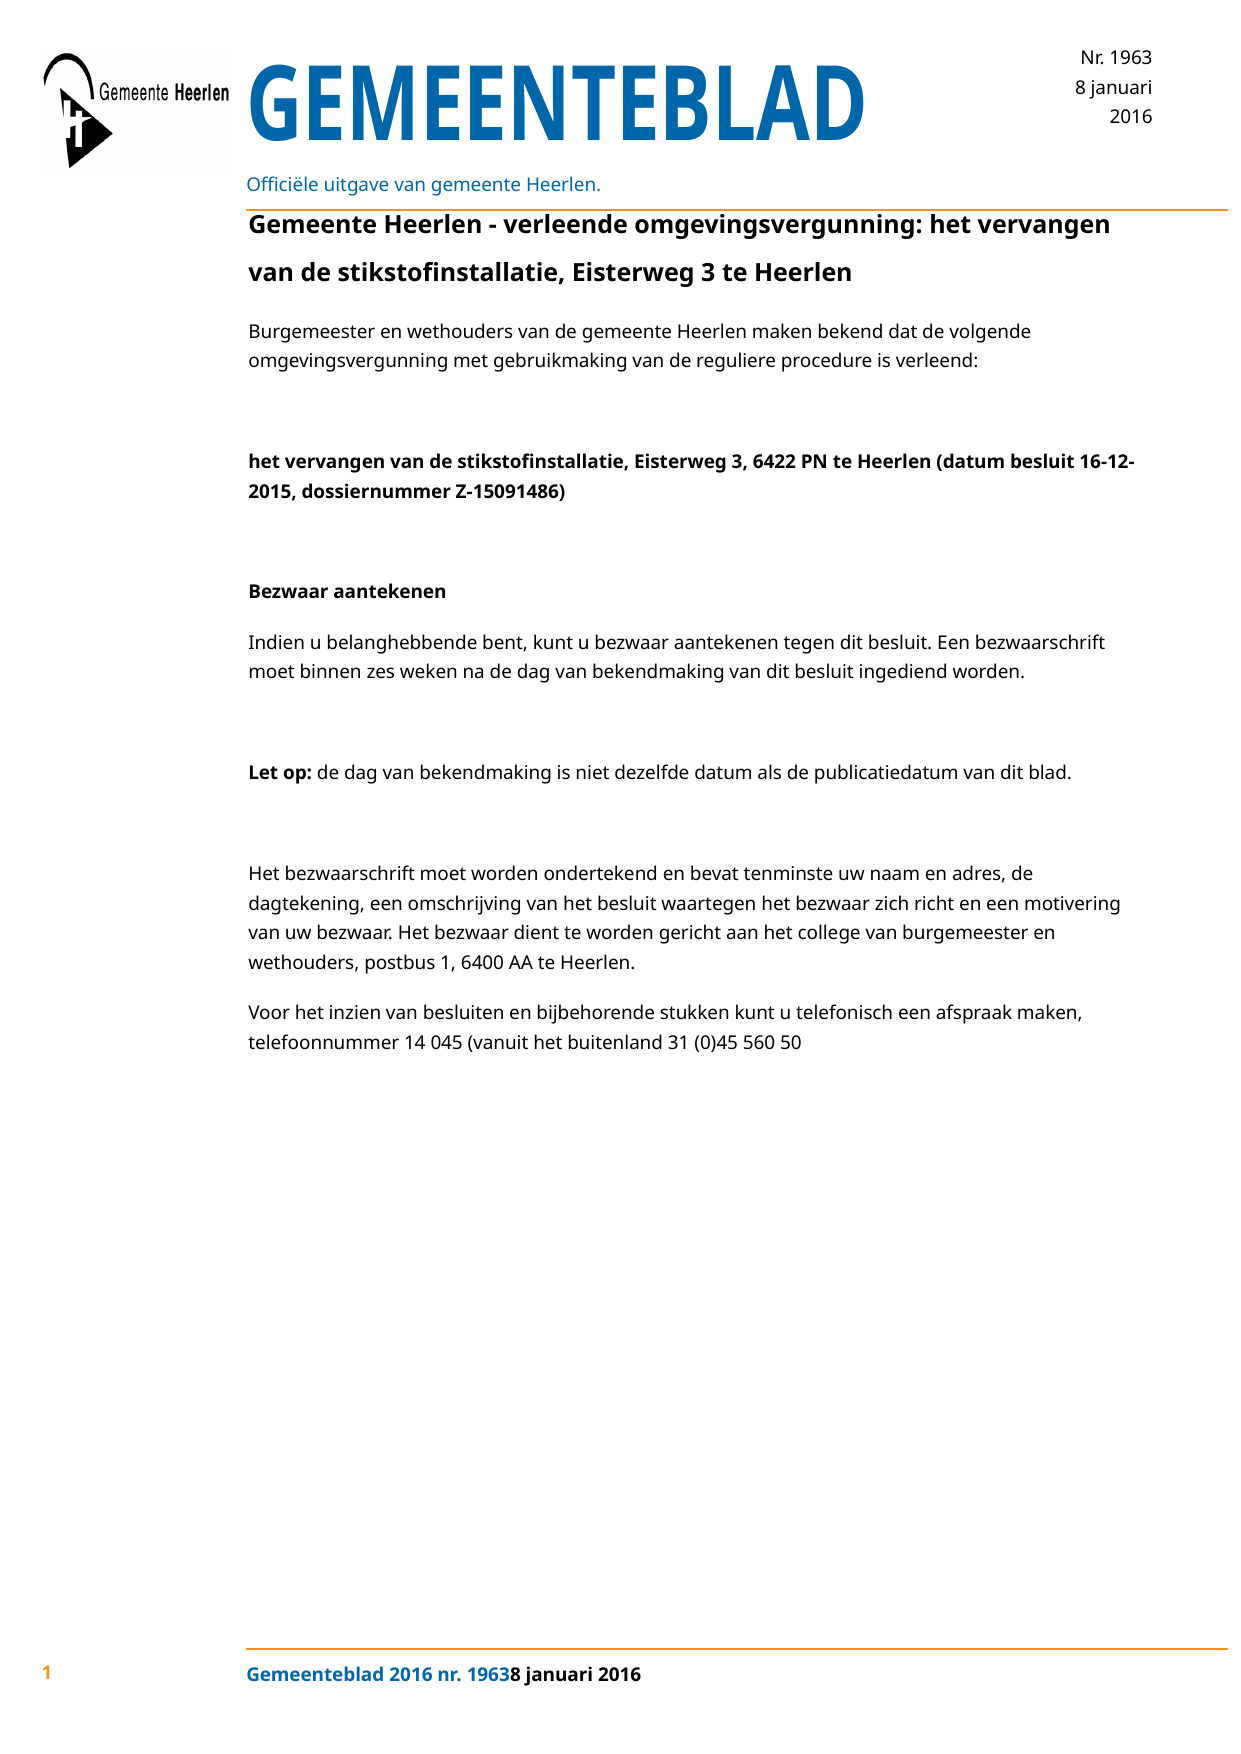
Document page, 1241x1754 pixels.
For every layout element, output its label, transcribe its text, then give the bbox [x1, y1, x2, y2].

text Het bezwaarschrift moet worden ondertekend en bevat tenminste uw naam en adres, de dagtekening, een omschrijving van het besluit waartegen het bezwaar zich richt en een motivering van uw bezwaar. Het bezwaar dient te worden gericht aan het college van burgemeester en wethouders, postbus 1, 6400 AA te Heerlen. [248, 860, 1152, 975]
text Bezwaar aantekenen [248, 579, 1152, 604]
text Indien u belanghebbende bent, kunt u bezwaar aantekenen tegen dit besluit. Een bezwaarschrift moet binnen zes weken na de dag van bekendmaking van dit besluit ingediend worden. [248, 629, 1152, 684]
text Burgemeester en wethouders van de gemeente Heerlen maken bekend dat de volgende omgevingsvergunning met gebruikmaking van de reguliere procedure is verleend: [248, 318, 1152, 373]
picture [41, 47, 231, 172]
text Gemeente Heerlen - verleende omgevingsvergunning: het vervangen van de stikstofinstallatie, Eisterweg 3 te Heerlen [248, 211, 1152, 288]
text Voor het inzien van besluiten en bijbehorende stukken kunt u telefonisch een afspraak maken, telefoonnummer 14 045 (vanuit het buitenland 31 (0)45 560 50 [248, 999, 1152, 1055]
text Let op: de dag van bekendmaking is niet dezelfde datum als de publicatiedatum van dit blad. [248, 759, 1152, 785]
text het vervangen van de stikstofinstallatie, Eisterweg 3, 6422 PN te Heerlen (datum besluit 16-12-2015, dossiernummer Z-15091486) [248, 448, 1152, 504]
